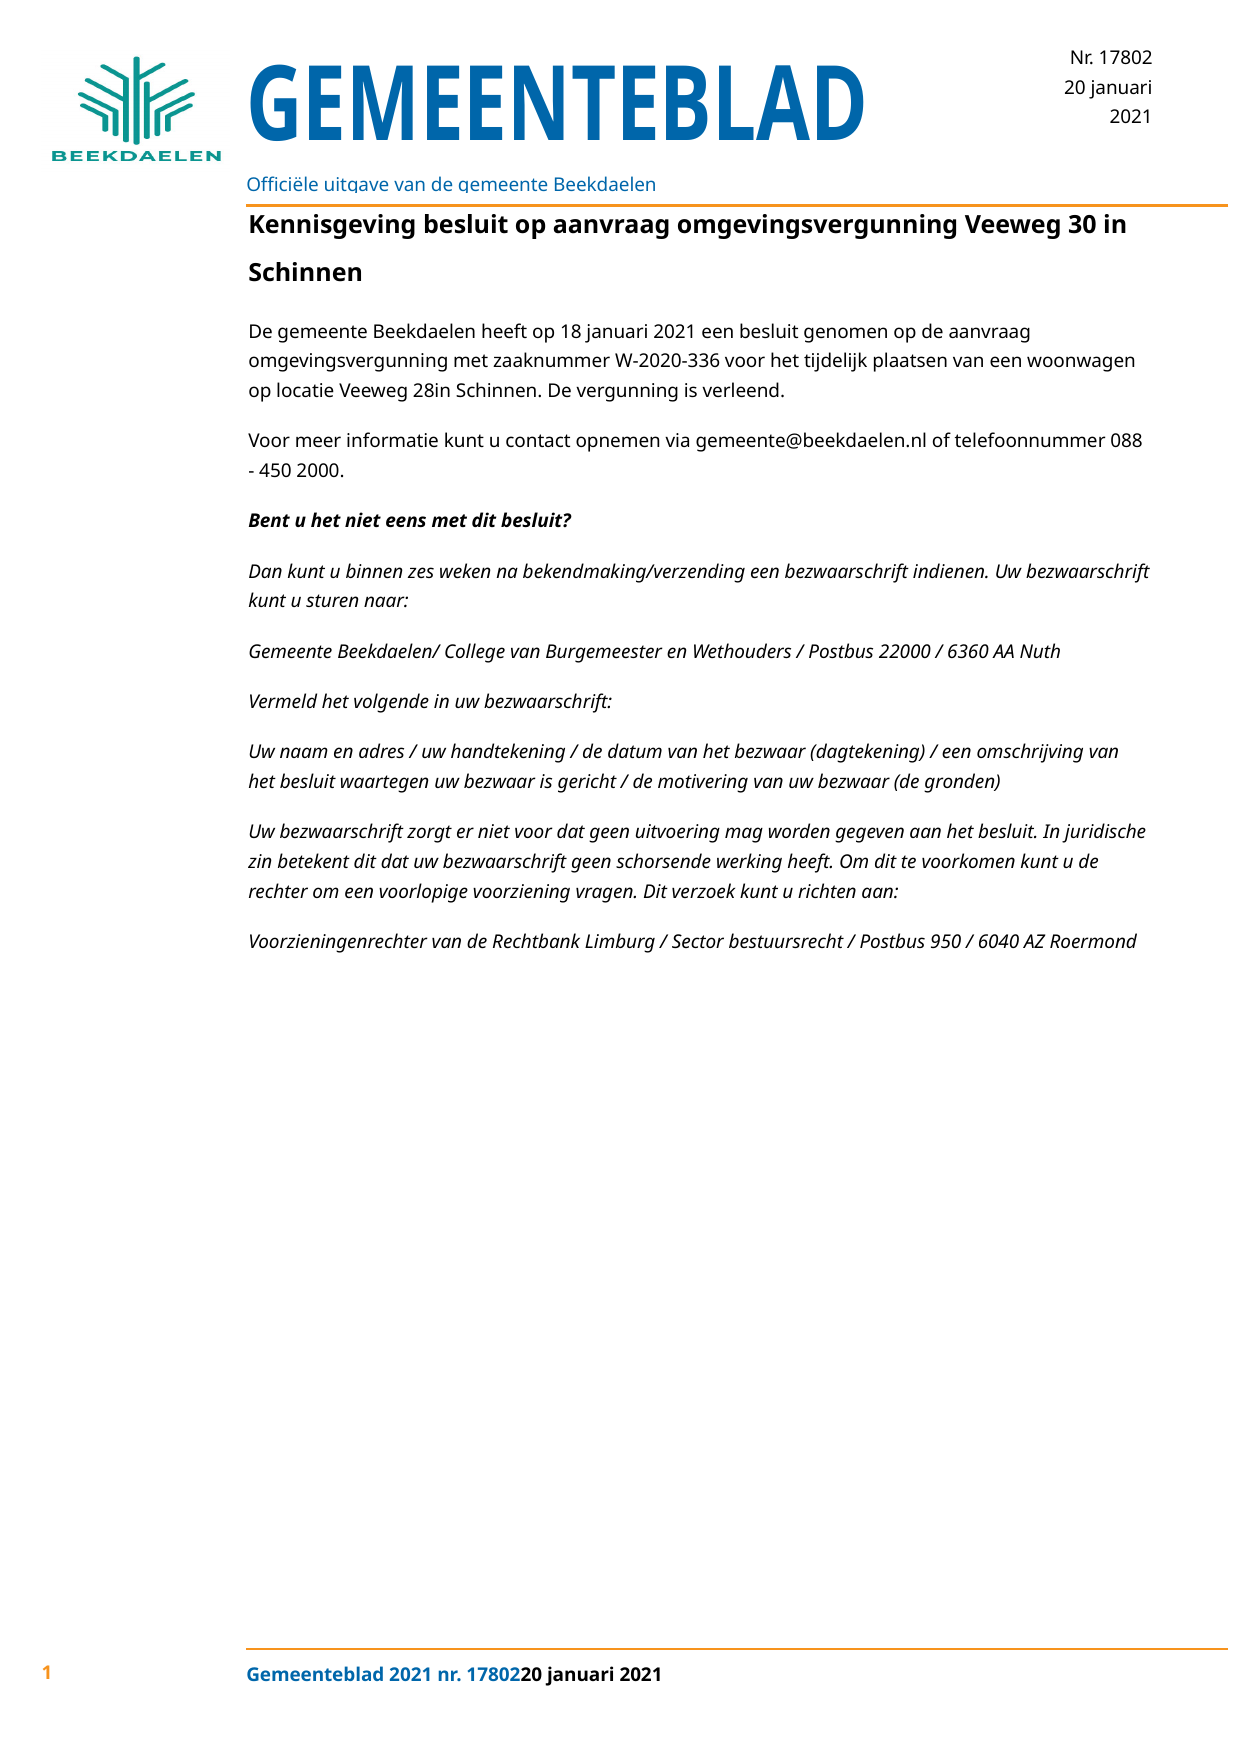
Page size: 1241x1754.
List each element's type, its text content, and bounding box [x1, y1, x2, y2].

picture [41, 47, 231, 172]
text De gemeente Beekdaelen heeft op 18 januari 2021 een besluit genomen op de aanvraag omgevingsvergunning met zaaknummer W-2020-336 voor het tijdelijk plaatsen van een woonwagen op locatie Veeweg 28in Schinnen. De vergunning is verleend. [248, 318, 1152, 403]
text Bent u het niet eens met dit besluit? [248, 507, 1152, 533]
text Gemeente Beekdaelen/ College van Burgemeester en Wethouders / Postbus 22000 / 6360 AA Nuth [248, 638, 1152, 664]
text Voorzieningenrechter van de Rechtbank Limburg / Sector bestuursrecht / Postbus 950 / 6040 AZ Roermond [248, 928, 1152, 954]
text Uw naam en adres / uw handtekening / de datum van het bezwaar (dagtekening) / een omschrijving van het besluit waartegen uw bezwaar is gericht / de motivering van uw bezwaar (de gronden) [248, 739, 1152, 794]
text Uw bezwaarschrift zorgt er niet voor dat geen uitvoering mag worden gegeven aan het besluit. In juridische zin betekent dit dat uw bezwaarschrift geen schorsende werking heeft. Om dit te voorkomen kunt u de rechter om een voorlopige voorziening vragen. Dit verzoek kunt u richten aan: [248, 819, 1152, 904]
text Vermeld het volgende in uw bezwaarschrift: [248, 688, 1152, 714]
text Kennisgeving besluit op aanvraag omgevingsvergunning Veeweg 30 in Schinnen [248, 207, 1152, 288]
text Dan kunt u binnen zes weken na bekendmaking/verzending een bezwaarschrift indienen. Uw bezwaarschrift kunt u sturen naar: [248, 558, 1152, 613]
text Voor meer informatie kunt u contact opnemen via gemeente@beekdaelen.nl of telefoonnummer 088 - 450 2000. [248, 427, 1152, 483]
